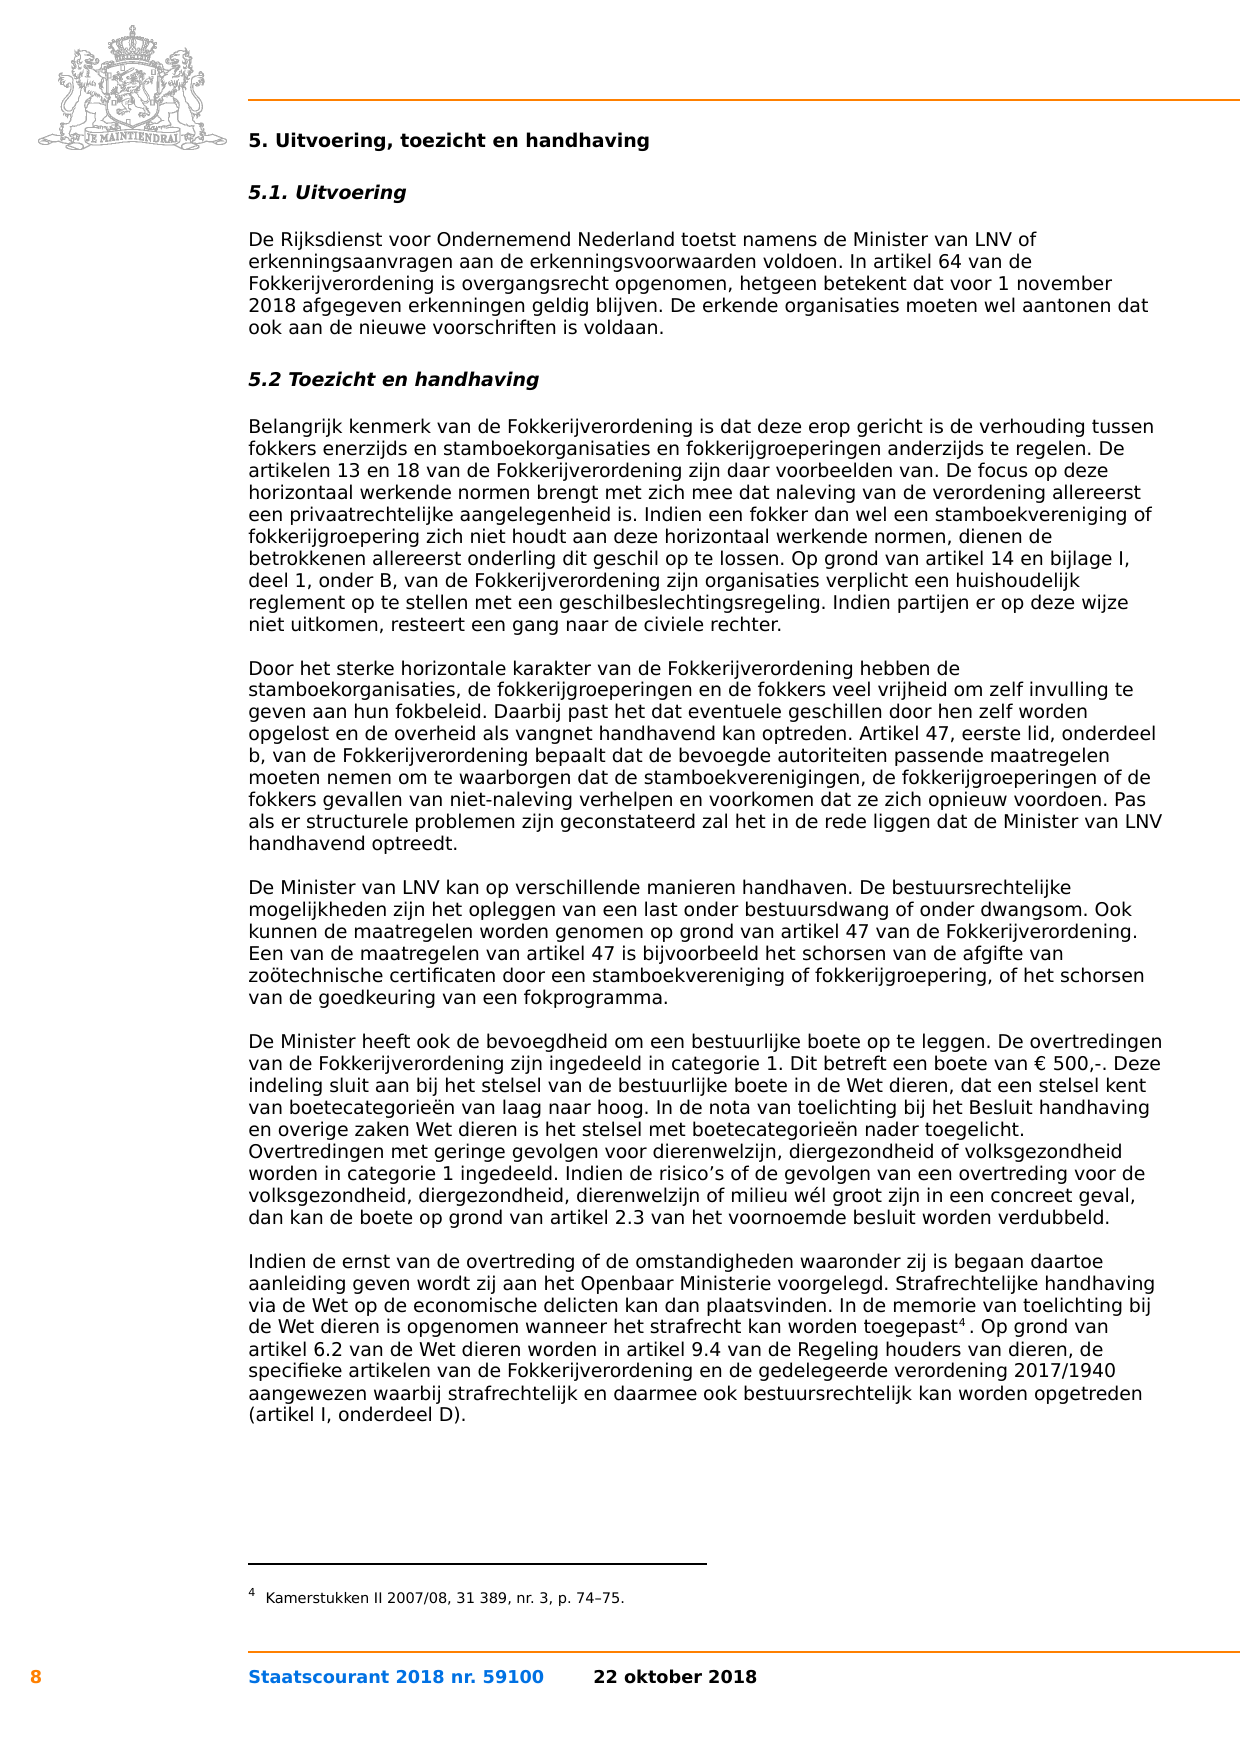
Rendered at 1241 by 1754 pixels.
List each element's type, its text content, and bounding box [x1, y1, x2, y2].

text Kamerstukken II 2007/08, 31 389, nr. 3, p. 74–75. [248, 1586, 1163, 1608]
text Door het sterke horizontale karakter van de Fokkerijverordening hebben de stamboekorganisaties, de fokkerijgroeperingen en de fokkers veel vrijheid om zelf invulling te geven aan hun fokbeleid. Daarbij past het dat eventuele geschillen door hen zelf worden opgelost en de overheid als vangnet handhavend kan optreden. Artikel 47, eerste lid, onderdeel b, van de Fokkerijverordening bepaalt dat de bevoegde autoriteiten passende maatregelen moeten nemen om te waarborgen dat de stamboekverenigingen, de fokkerijgroeperingen of de fokkers gevallen van niet-naleving verhelpen en voorkomen dat ze zich opnieuw voordoen. Pas als er structurele problemen zijn geconstateerd zal het in de rede liggen dat de Minister van LNV handhavend optreedt. [248, 657, 1163, 855]
subtitle 5. Uitvoering, toezicht en handhaving [248, 130, 1163, 152]
picture [38, 25, 227, 150]
text Belangrijk kenmerk van de Fokkerijverordening is dat deze erop gericht is de verhouding tussen fokkers enerzijds en stamboekorganisaties en fokkerijgroeperingen anderzijds te regelen. De artikelen 13 en 18 van de Fokkerijverordening zijn daar voorbeelden van. De focus op deze horizontaal werkende normen brengt met zich mee dat naleving van de verordening allereerst een privaatrechtelijke aangelegenheid is. Indien een fokker dan wel een stamboekvereniging of fokkerijgroepering zich niet houdt aan deze horizontaal werkende normen, dienen de betrokkenen allereerst onderling dit geschil op te lossen. Op grond van artikel 14 en bijlage I, deel 1, onder B, van de Fokkerijverordening zijn organisaties verplicht een huishoudelijk reglement op te stellen met een geschilbeslechtingsregeling. Indien partijen er op deze wijze niet uitkomen, resteert een gang naar de civiele rechter. [248, 416, 1163, 636]
subtitle 5.2 Toezicht en handhaving [248, 369, 1163, 391]
text De Minister van LNV kan op verschillende manieren handhaven. De bestuursrechtelijke mogelijkheden zijn het opleggen van een last onder bestuursdwang of onder dwangsom. Ook kunnen de maatregelen worden genomen op grond van artikel 47 van de Fokkerijverordening. Een van de maatregelen van artikel 47 is bijvoorbeeld het schorsen van de afgifte van zoötechnische certificaten door een stamboekvereniging of fokkerijgroepering, of het schorsen van de goedkeuring van een fokprogramma. [248, 877, 1163, 1009]
text De Rijksdienst voor Ondernemend Nederland toetst namens de Minister van LNV of erkenningsaanvragen aan de erkenningsvoorwaarden voldoen. In artikel 64 van de Fokkerijverordening is overgangsrecht opgenomen, hetgeen betekent dat voor 1 november 2018 afgegeven erkenningen geldig blijven. De erkende organisaties moeten wel aantonen dat ook aan de nieuwe voorschriften is voldaan. [248, 229, 1163, 339]
subtitle 5.1. Uitvoering [248, 182, 1163, 204]
text Indien de ernst van de overtreding of de omstandigheden waaronder zij is begaan daartoe aanleiding geven wordt zij aan het Openbaar Ministerie voorgelegd. Strafrechtelijke handhaving via de Wet op de economische delicten kan dan plaatsvinden. In de memorie van toelichting bij de Wet dieren is opgenomen wanneer het strafrecht kan worden toegepast. Op grond van artikel 6.2 van de Wet dieren worden in artikel 9.4 van de Regeling houders van dieren, de specifieke artikelen van de Fokkerijverordening en de gedelegeerde verordening 2017/1940 aangewezen waarbij strafrechtelijk en daarmee ook bestuursrechtelijk kan worden opgetreden (artikel I, onderdeel D). [248, 1251, 1163, 1426]
text De Minister heeft ook de bevoegdheid om een bestuurlijke boete op te leggen. De overtredingen van de Fokkerijverordening zijn ingedeeld in categorie 1. Dit betreft een boete van € 500,-. Deze indeling sluit aan bij het stelsel van de bestuurlijke boete in de Wet dieren, dat een stelsel kent van boetecategorieën van laag naar hoog. In de nota van toelichting bij het Besluit handhaving en overige zaken Wet dieren is het stelsel met boetecategorieën nader toegelicht. Overtredingen met geringe gevolgen voor dierenwelzijn, diergezondheid of volksgezondheid worden in categorie 1 ingedeeld. Indien de risico’s of de gevolgen van een overtreding voor de volksgezondheid, diergezondheid, dierenwelzijn of milieu wél groot zijn in een concreet geval, dan kan de boete op grond van artikel 2.3 van het voornoemde besluit worden verdubbeld. [248, 1031, 1163, 1229]
